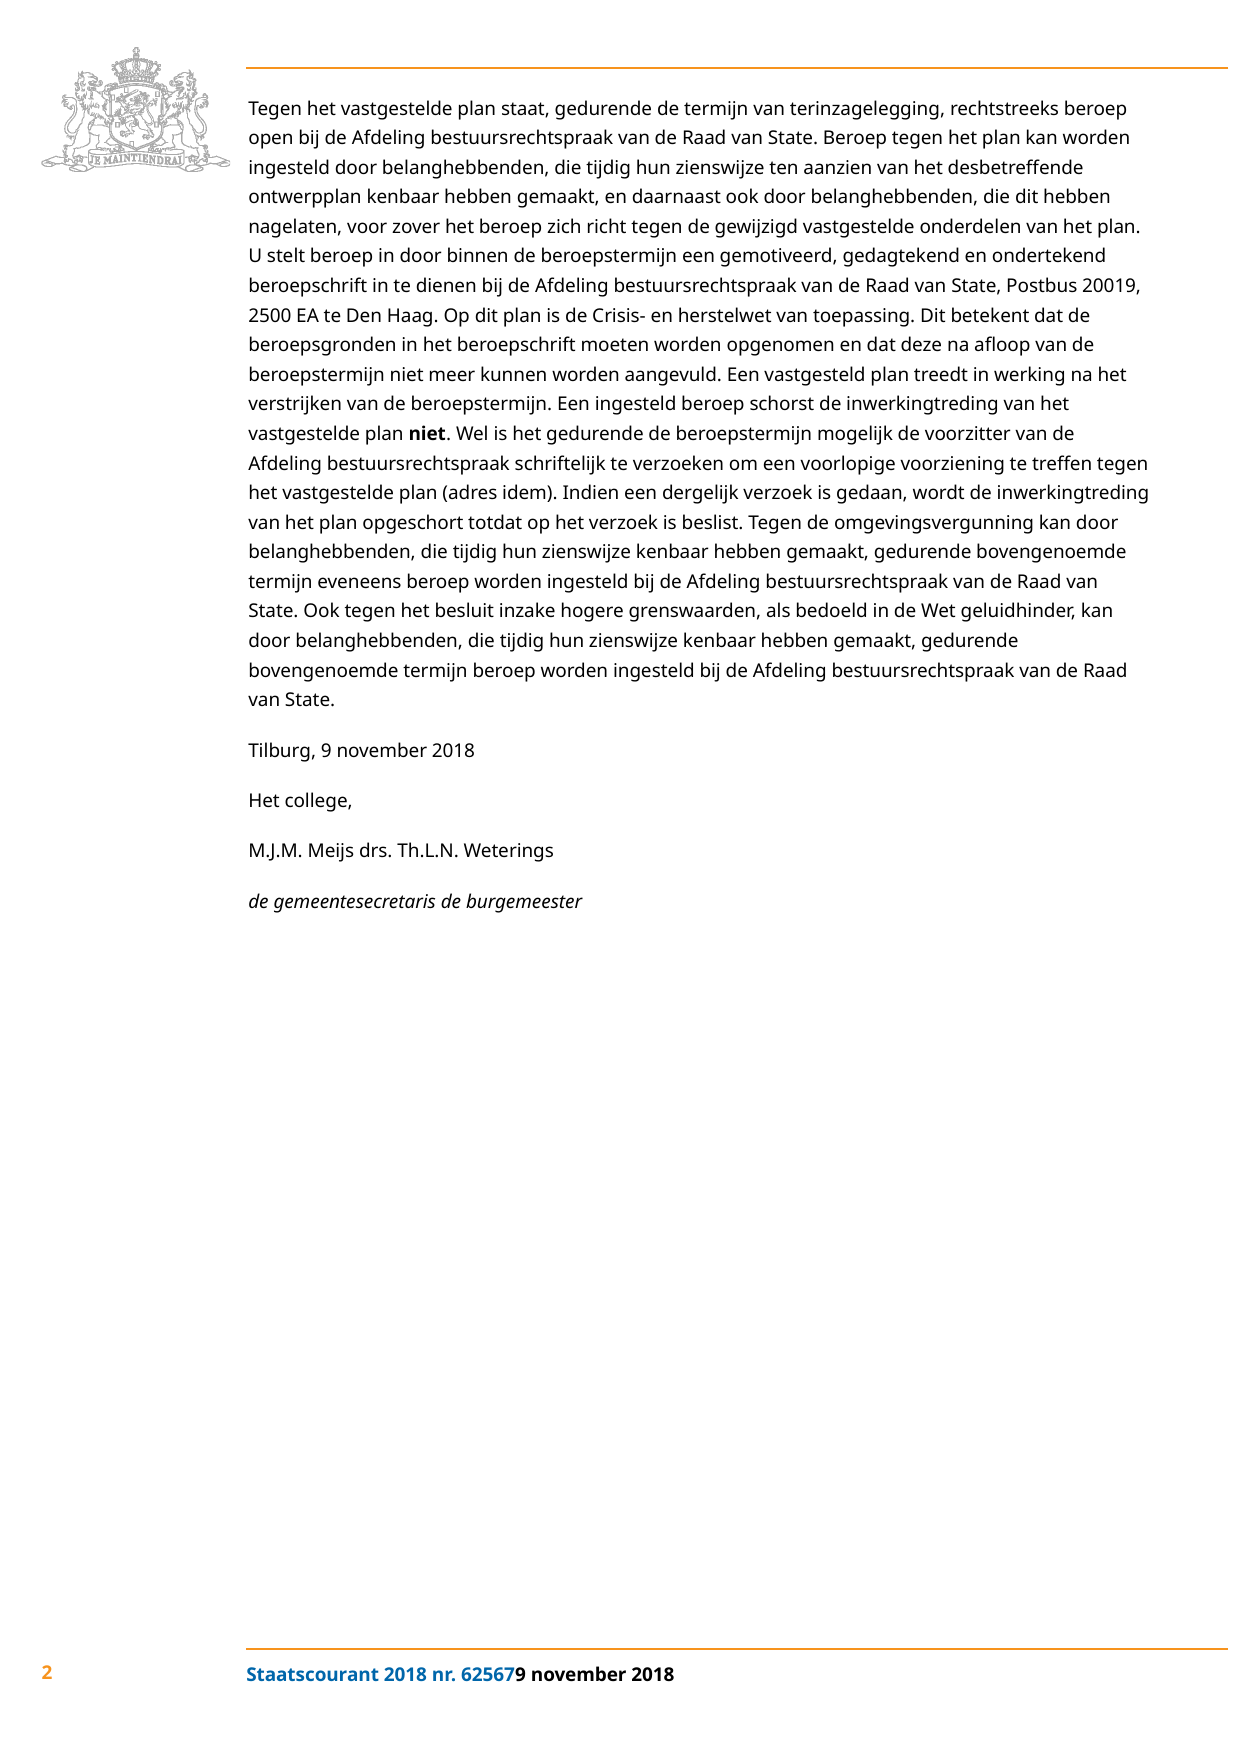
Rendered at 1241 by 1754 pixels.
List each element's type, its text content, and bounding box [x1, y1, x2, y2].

text Het college, [248, 787, 1152, 813]
text Tilburg, 9 november 2018 [248, 737, 1152, 763]
text Tegen het vastgestelde plan staat, gedurende de termijn van terinzagelegging, rechtstreeks beroep open bij de Afdeling bestuursrechtspraak van de Raad van State. Beroep tegen het plan kan worden ingesteld door belanghebbenden, die tijdig hun zienswijze ten aanzien van het desbetreffende ontwerpplan kenbaar hebben gemaakt, en daarnaast ook door belanghebbenden, die dit hebben nagelaten, voor zover het beroep zich richt tegen de gewijzigd vastgestelde onderdelen van het plan. U stelt beroep in door binnen de beroepstermijn een gemotiveerd, gedagtekend en ondertekend beroepschrift in te dienen bij de Afdeling bestuursrechtspraak van de Raad van State, Postbus 20019, 2500 EA te Den Haag. Op dit plan is de Crisis- en herstelwet van toepassing. Dit betekent dat de beroepsgronden in het beroepschrift moeten worden opgenomen en dat deze na afloop van de beroepstermijn niet meer kunnen worden aangevuld. Een vastgesteld plan treedt in werking na het verstrijken van de beroepstermijn. Een ingesteld beroep schorst de inwerkingtreding van het vastgestelde plan niet. Wel is het gedurende de beroepstermijn mogelijk de voorzitter van de Afdeling bestuursrechtspraak schriftelijk te verzoeken om een voorlopige voorziening te treffen tegen het vastgestelde plan (adres idem). Indien een dergelijk verzoek is gedaan, wordt de inwerkingtreding van het plan opgeschort totdat op het verzoek is beslist. Tegen de omgevingsvergunning kan door belanghebbenden, die tijdig hun zienswijze kenbaar hebben gemaakt, gedurende bovengenoemde termijn eveneens beroep worden ingesteld bij de Afdeling bestuursrechtspraak van de Raad van State. Ook tegen het besluit inzake hogere grenswaarden, als bedoeld in de Wet geluidhinder, kan door belanghebbenden, die tijdig hun zienswijze kenbaar hebben gemaakt, gedurende bovengenoemde termijn beroep worden ingesteld bij de Afdeling bestuursrechtspraak van de Raad van State. [248, 95, 1152, 712]
picture [41, 47, 231, 172]
text de gemeentesecretaris de burgemeester [248, 888, 1152, 914]
text M.J.M. Meijs drs. Th.L.N. Weterings [248, 838, 1152, 863]
